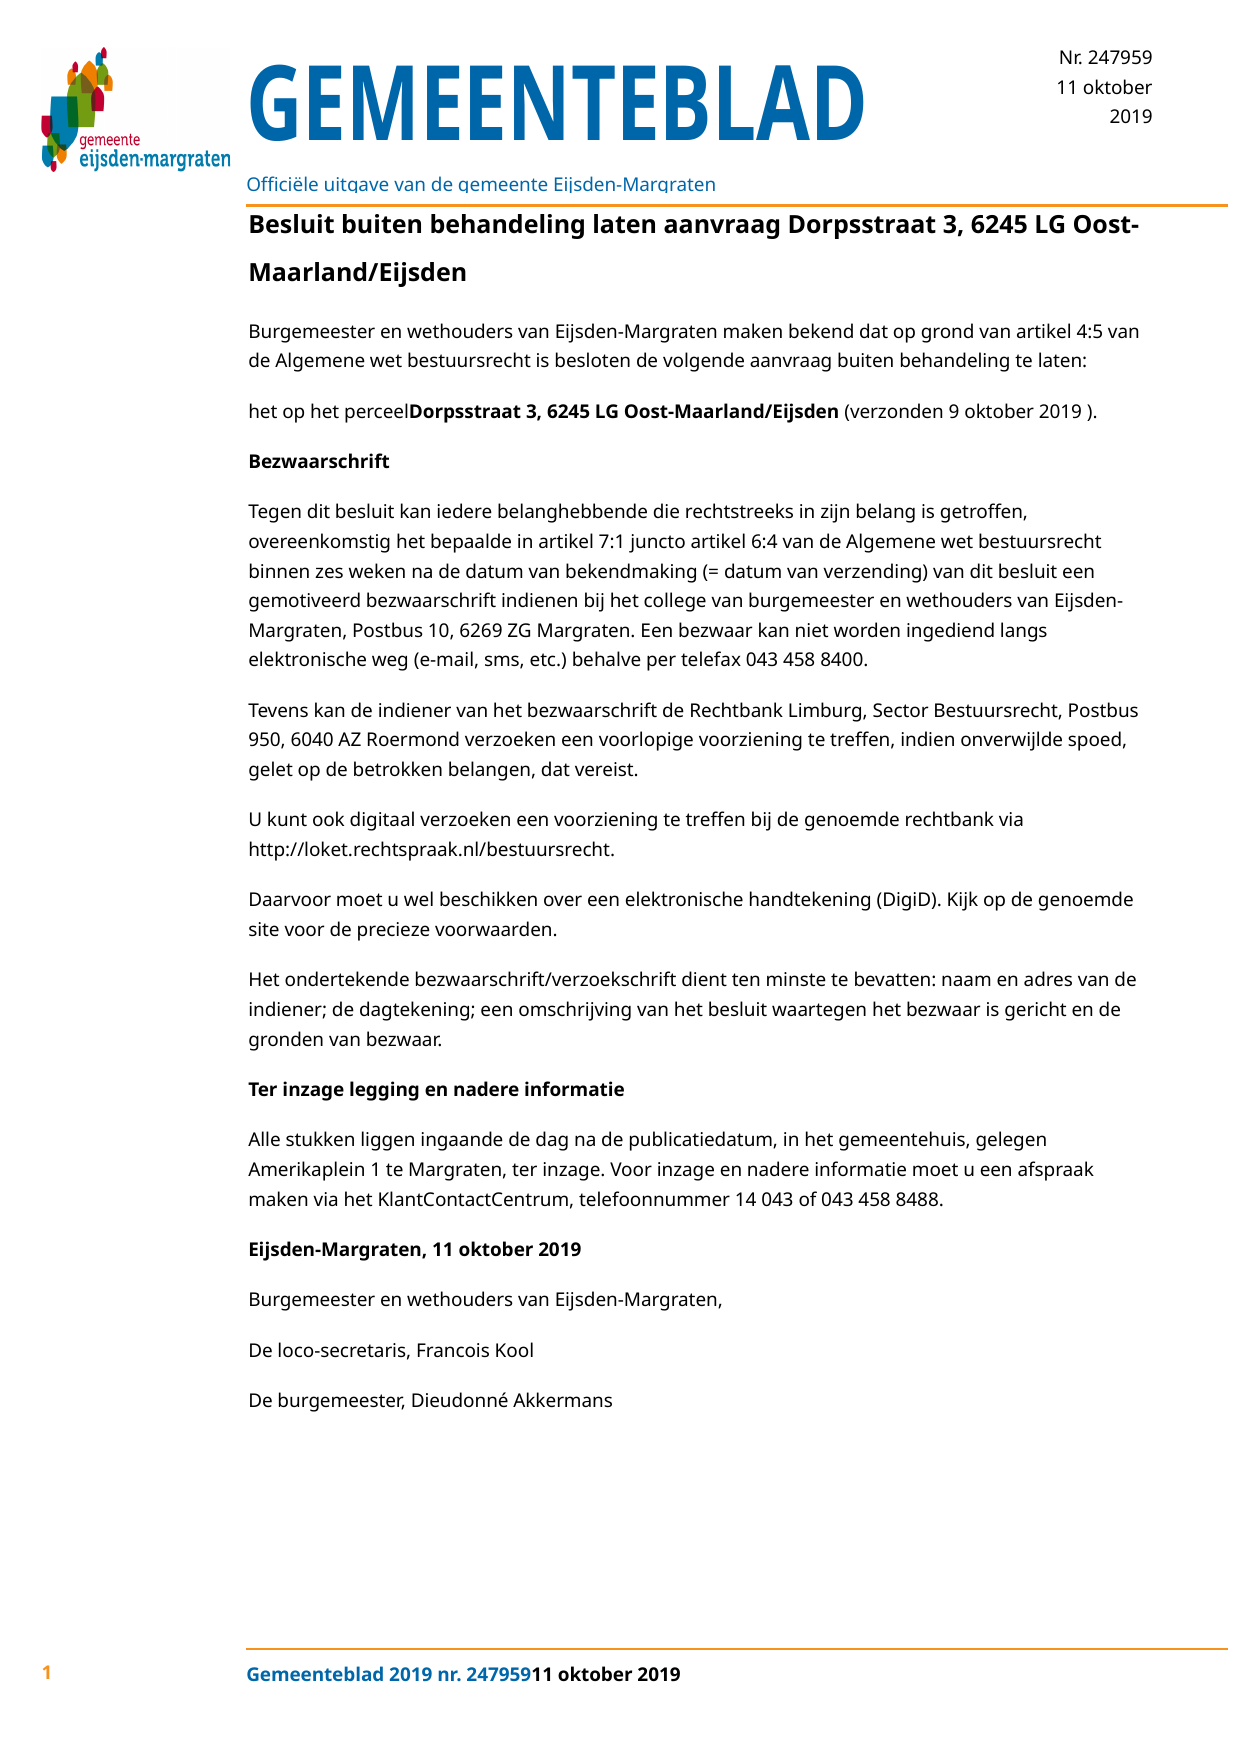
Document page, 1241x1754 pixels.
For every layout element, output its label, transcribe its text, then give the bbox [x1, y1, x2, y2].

text Tegen dit besluit kan iedere belanghebbende die rechtstreeks in zijn belang is getroffen, overeenkomstig het bepaalde in artikel 7:1 juncto artikel 6:4 van de Algemene wet bestuursrecht binnen zes weken na de datum van bekendmaking (= datum van verzending) van dit besluit een gemotiveerd bezwaarschrift indienen bij het college van burgemeester en wethouders van Eijsden-Margraten, Postbus 10, 6269 ZG Margraten. Een bezwaar kan niet worden ingediend langs elektronische weg (e-mail, sms, etc.) behalve per telefax 043 458 8400. [248, 499, 1152, 672]
text Burgemeester en wethouders van Eijsden-Margraten maken bekend dat op grond van artikel 4:5 van de Algemene wet bestuursrecht is besloten de volgende aanvraag buiten behandeling te laten: [248, 318, 1152, 373]
text Eijsden-Margraten, 11 oktober 2019 [248, 1236, 1152, 1262]
text Tevens kan de indiener van het bezwaarschrift de Rechtbank Limburg, Sector Bestuursrecht, Postbus 950, 6040 AZ Roermond verzoeken een voorlopige voorziening te treffen, indien onverwijlde spoed, gelet op de betrokken belangen, dat vereist. [248, 697, 1152, 782]
text Burgemeester en wethouders van Eijsden-Margraten, [248, 1287, 1152, 1312]
text Ter inzage legging en nadere informatie [248, 1076, 1152, 1102]
text Het ondertekende bezwaarschrift/verzoekschrift dient ten minste te bevatten: naam en adres van de indiener; de dagtekening; een omschrijving van het besluit waartegen het bezwaar is gericht en de gronden van bezwaar. [248, 967, 1152, 1052]
text Besluit buiten behandeling laten aanvraag Dorpsstraat 3, 6245 LG Oost-Maarland/Eijsden [248, 207, 1152, 288]
picture [41, 47, 231, 172]
text De loco-secretaris, Francois Kool [248, 1337, 1152, 1363]
text Daarvoor moet u wel beschikken over een elektronische handtekening (DigiD). Kijk op de genoemde site voor de precieze voorwaarden. [248, 887, 1152, 942]
text Alle stukken liggen ingaande de dag na de publicatiedatum, in het gemeentehuis, gelegen Amerikaplein 1 te Margraten, ter inzage. Voor inzage en nadere informatie moet u een afspraak maken via het KlantContactCentrum, telefoonnummer 14 043 of 043 458 8488. [248, 1127, 1152, 1212]
text U kunt ook digitaal verzoeken een voorziening te treffen bij de genoemde rechtbank via http://loket.rechtspraak.nl/bestuursrecht. [248, 807, 1152, 862]
text De burgemeester, Dieudonné Akkermans [248, 1387, 1152, 1413]
text het op het perceelDorpsstraat 3, 6245 LG Oost-Maarland/Eijsden (verzonden 9 oktober 2019 ). [248, 398, 1152, 424]
text Bezwaarschrift [248, 448, 1152, 474]
